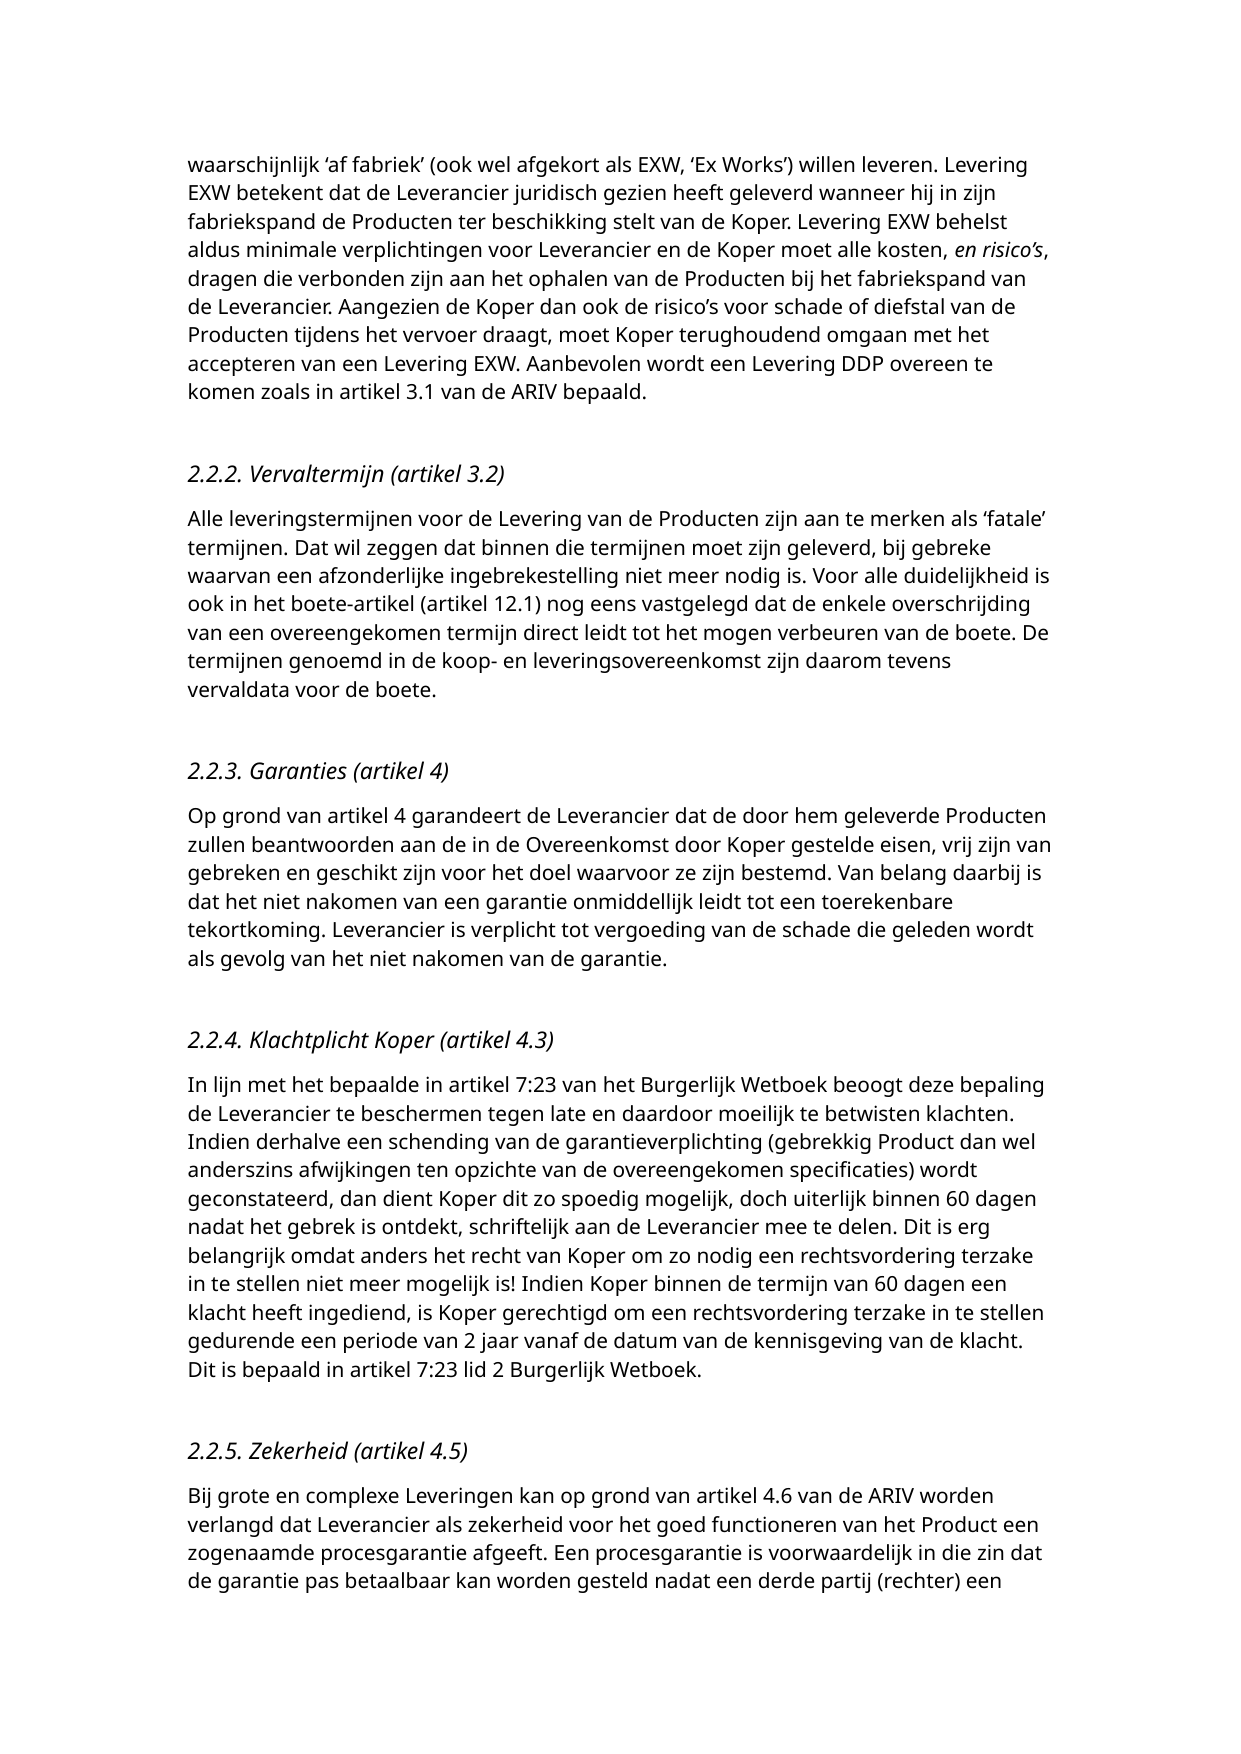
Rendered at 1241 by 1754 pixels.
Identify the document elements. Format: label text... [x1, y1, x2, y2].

text In lijn met het bepaalde in artikel 7:23 van het Burgerlijk Wetboek beoogt deze bepaling de Leverancier te beschermen tegen late en daardoor moeilijk te betwisten klachten. Indien derhalve een schending van de garantieverplichting (gebrekkig Product dan wel anderszins afwijkingen ten opzichte van de overeengekomen specificaties) wordt geconstateerd, dan dient Koper dit zo spoedig mogelijk, doch uiterlijk binnen 60 dagen nadat het gebrek is ontdekt, schriftelijk aan de Leverancier mee te delen. Dit is erg belangrijk omdat anders het recht van Koper om zo nodig een rechtsvordering terzake in te stellen niet meer mogelijk is! Indien Koper binnen de termijn van 60 dagen een klacht heeft ingediend, is Koper gerechtigd om een rechtsvordering terzake in te stellen gedurende een periode van 2 jaar vanaf de datum van de kennisgeving van de klacht. Dit is bepaald in artikel 7:23 lid 2 Burgerlijk Wetboek. [187, 1070, 1053, 1383]
subtitle 2.2.5. Zekerheid (artikel 4.5) [187, 1435, 1053, 1466]
subtitle 2.2.3. Garanties (artikel 4) [187, 755, 1053, 786]
subtitle 2.2.4. Klachtplicht Koper (artikel 4.3) [187, 1024, 1053, 1055]
text Alle leveringstermijnen voor de Levering van de Producten zijn aan te merken als ‘fatale’ termijnen. Dat wil zeggen dat binnen die termijnen moet zijn geleverd, bij gebreke waarvan een afzonderlijke ingebrekestelling niet meer nodig is. Voor alle duidelijkheid is ook in het boete-artikel (artikel 12.1) nog eens vastgelegd dat de enkele overschrijding van een overeengekomen termijn direct leidt tot het mogen verbeuren van de boete. De termijnen genoemd in de koop- en leveringsovereenkomst zijn daarom tevens vervaldata voor de boete. [187, 504, 1053, 703]
text Bij grote en complexe Leveringen kan op grond van artikel 4.6 van de ARIV worden verlangd dat Leverancier als zekerheid voor het goed functioneren van het Product een zogenaamde procesgarantie afgeeft. Een procesgarantie is voorwaardelijk in die zin dat de garantie pas betaalbaar kan worden gesteld nadat een derde partij (rechter) een [187, 1481, 1053, 1595]
text Op grond van artikel 4 garandeert de Leverancier dat de door hem geleverde Producten zullen beantwoorden aan de in de Overeenkomst door Koper gestelde eisen, vrij zijn van gebreken en geschikt zijn voor het doel waarvoor ze zijn bestemd. Van belang daarbij is dat het niet nakomen van een garantie onmiddellijk leidt tot een toerekenbare tekortkoming. Leverancier is verplicht tot vergoeding van de schade die geleden wordt als gevolg van het niet nakomen van de garantie. [187, 801, 1053, 972]
text waarschijnlijk ‘af fabriek’ (ook wel afgekort als EXW, ‘Ex Works’) willen leveren. Levering EXW betekent dat de Leverancier juridisch gezien heeft geleverd wanneer hij in zijn fabriekspand de Producten ter beschikking stelt van de Koper. Levering EXW behelst aldus minimale verplichtingen voor Leverancier en de Koper moet alle kosten, en risico’s, dragen die verbonden zijn aan het ophalen van de Producten bij het fabriekspand van de Leverancier. Aangezien de Koper dan ook de risico’s voor schade of diefstal van de Producten tijdens het vervoer draagt, moet Koper terughoudend omgaan met het accepteren van een Levering EXW. Aanbevolen wordt een Levering DDP overeen te komen zoals in artikel 3.1 van de ARIV bepaald. [187, 150, 1053, 406]
subtitle 2.2.2. Vervaltermijn (artikel 3.2) [187, 458, 1053, 489]
